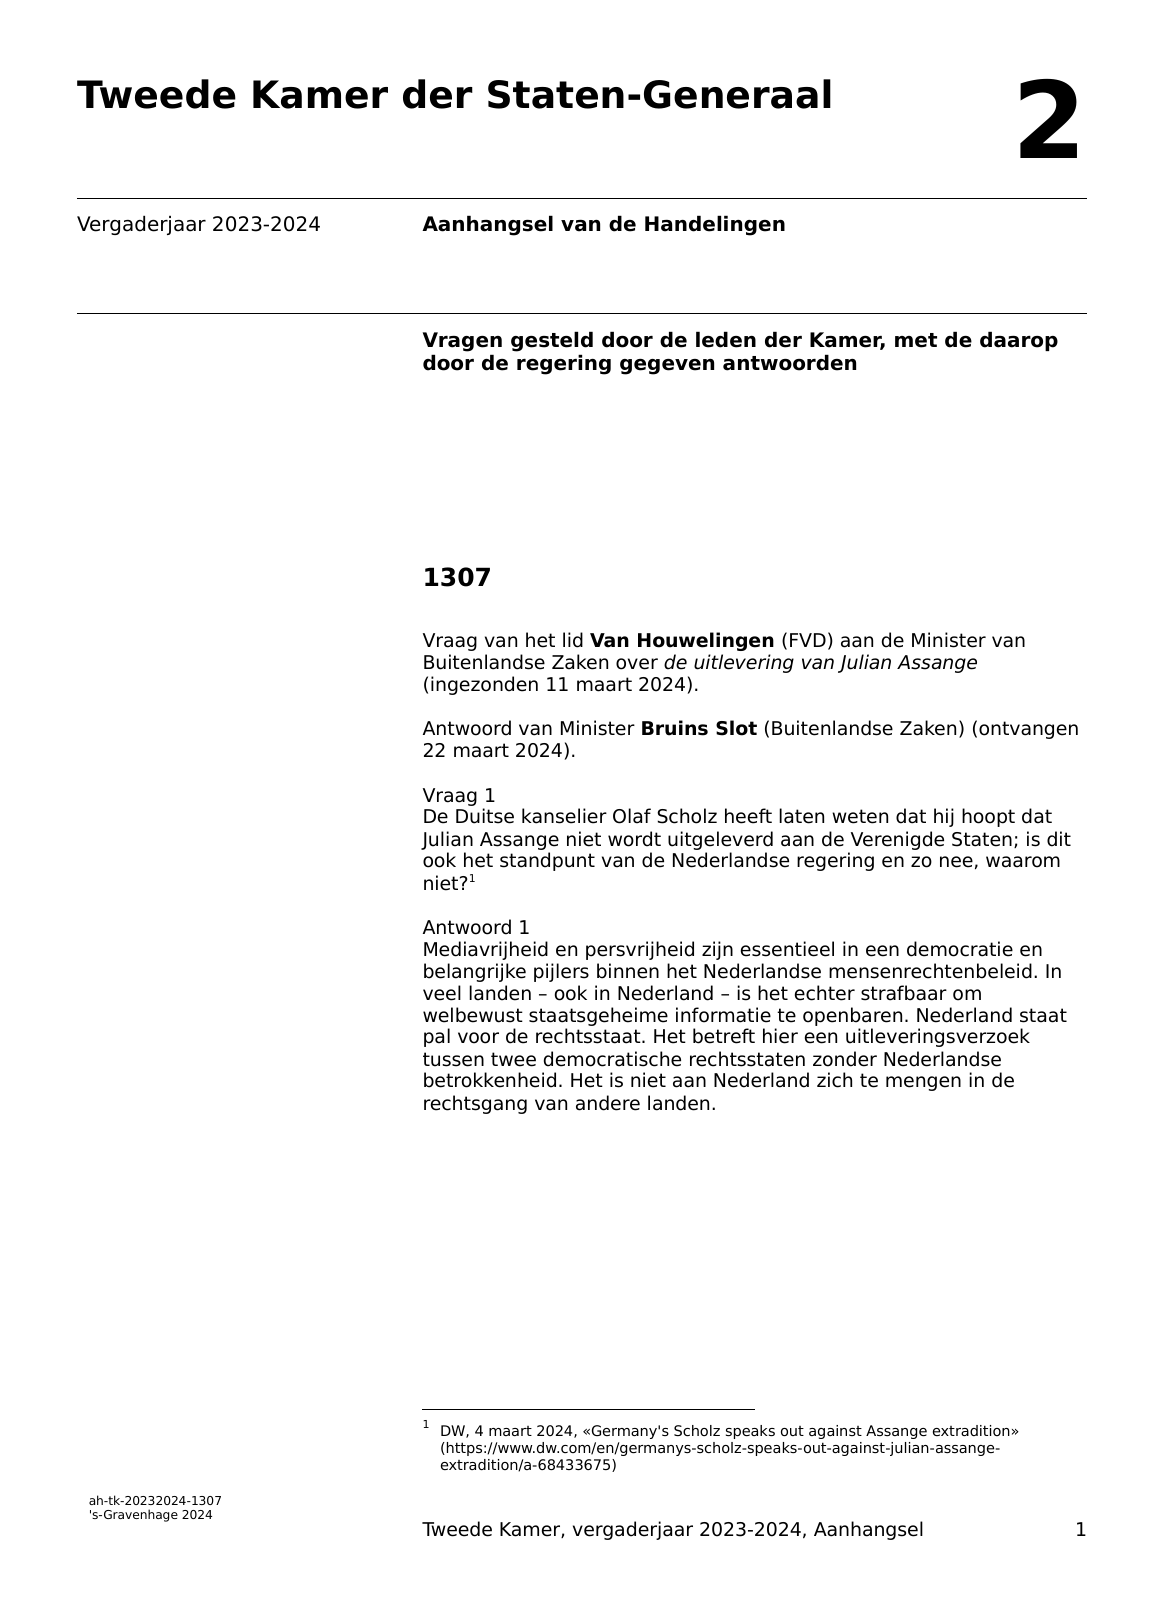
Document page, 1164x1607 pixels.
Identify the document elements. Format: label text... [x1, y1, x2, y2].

table_header 2 [886, 59, 1087, 198]
text Vraag van het lid Van Houwelingen (FVD) aan de Minister van Buitenlandse Zaken over de uitlevering van Julian Assange (ingezonden 11 maart 2024). [422, 630, 1087, 696]
text Antwoord 1 [422, 917, 1087, 938]
text 1307 [422, 563, 1087, 592]
text Vraag 1 [422, 784, 1087, 806]
table_cell Aanhangsel van de Handelingen [422, 199, 1087, 313]
text DW, 4 maart 2024, «Germany's Scholz speaks out against Assange extradition» (https://www.dw.com/en/germanys-scholz-speaks-out-against-julian-assange-extradition/a-68433675) [422, 1418, 1087, 1474]
text De Duitse kanselier Olaf Scholz heeft laten weten dat hij hoopt dat Julian Assange niet wordt uitgeleverd aan de Verenigde Staten; is dit ook het standpunt van de Nederlandse regering en zo nee, waarom niet? [422, 806, 1087, 894]
text Mediavrijheid en persvrijheid zijn essentieel in een democratie en belangrijke pijlers binnen het Nederlandse mensenrechtenbeleid. In veel landen – ook in Nederland – is het echter strafbaar om welbewust staatsgeheime informatie te openbaren. Nederland staat pal voor de rechtsstaat. Het betreft hier een uitleveringsverzoek tussen twee democratische rechtsstaten zonder Nederlandse betrokkenheid. Het is niet aan Nederland zich te mengen in de rechtsgang van andere landen. [422, 938, 1087, 1114]
table_cell Vergaderjaar 2023-2024 [77, 199, 422, 313]
table_cell [77, 314, 422, 375]
text Antwoord van Minister Bruins Slot (Buitenlandse Zaken) (ontvangen 22 maart 2024). [422, 718, 1087, 762]
table_cell Vragen gesteld door de leden der Kamer, met de daarop door de regering gegeven antwoorden [422, 314, 1087, 375]
text 's-Gravenhage 2024 [88, 1508, 323, 1522]
text ah-tk-20232024-1307 [88, 1494, 323, 1508]
table_header Tweede Kamer der Staten-Generaal [77, 59, 886, 198]
